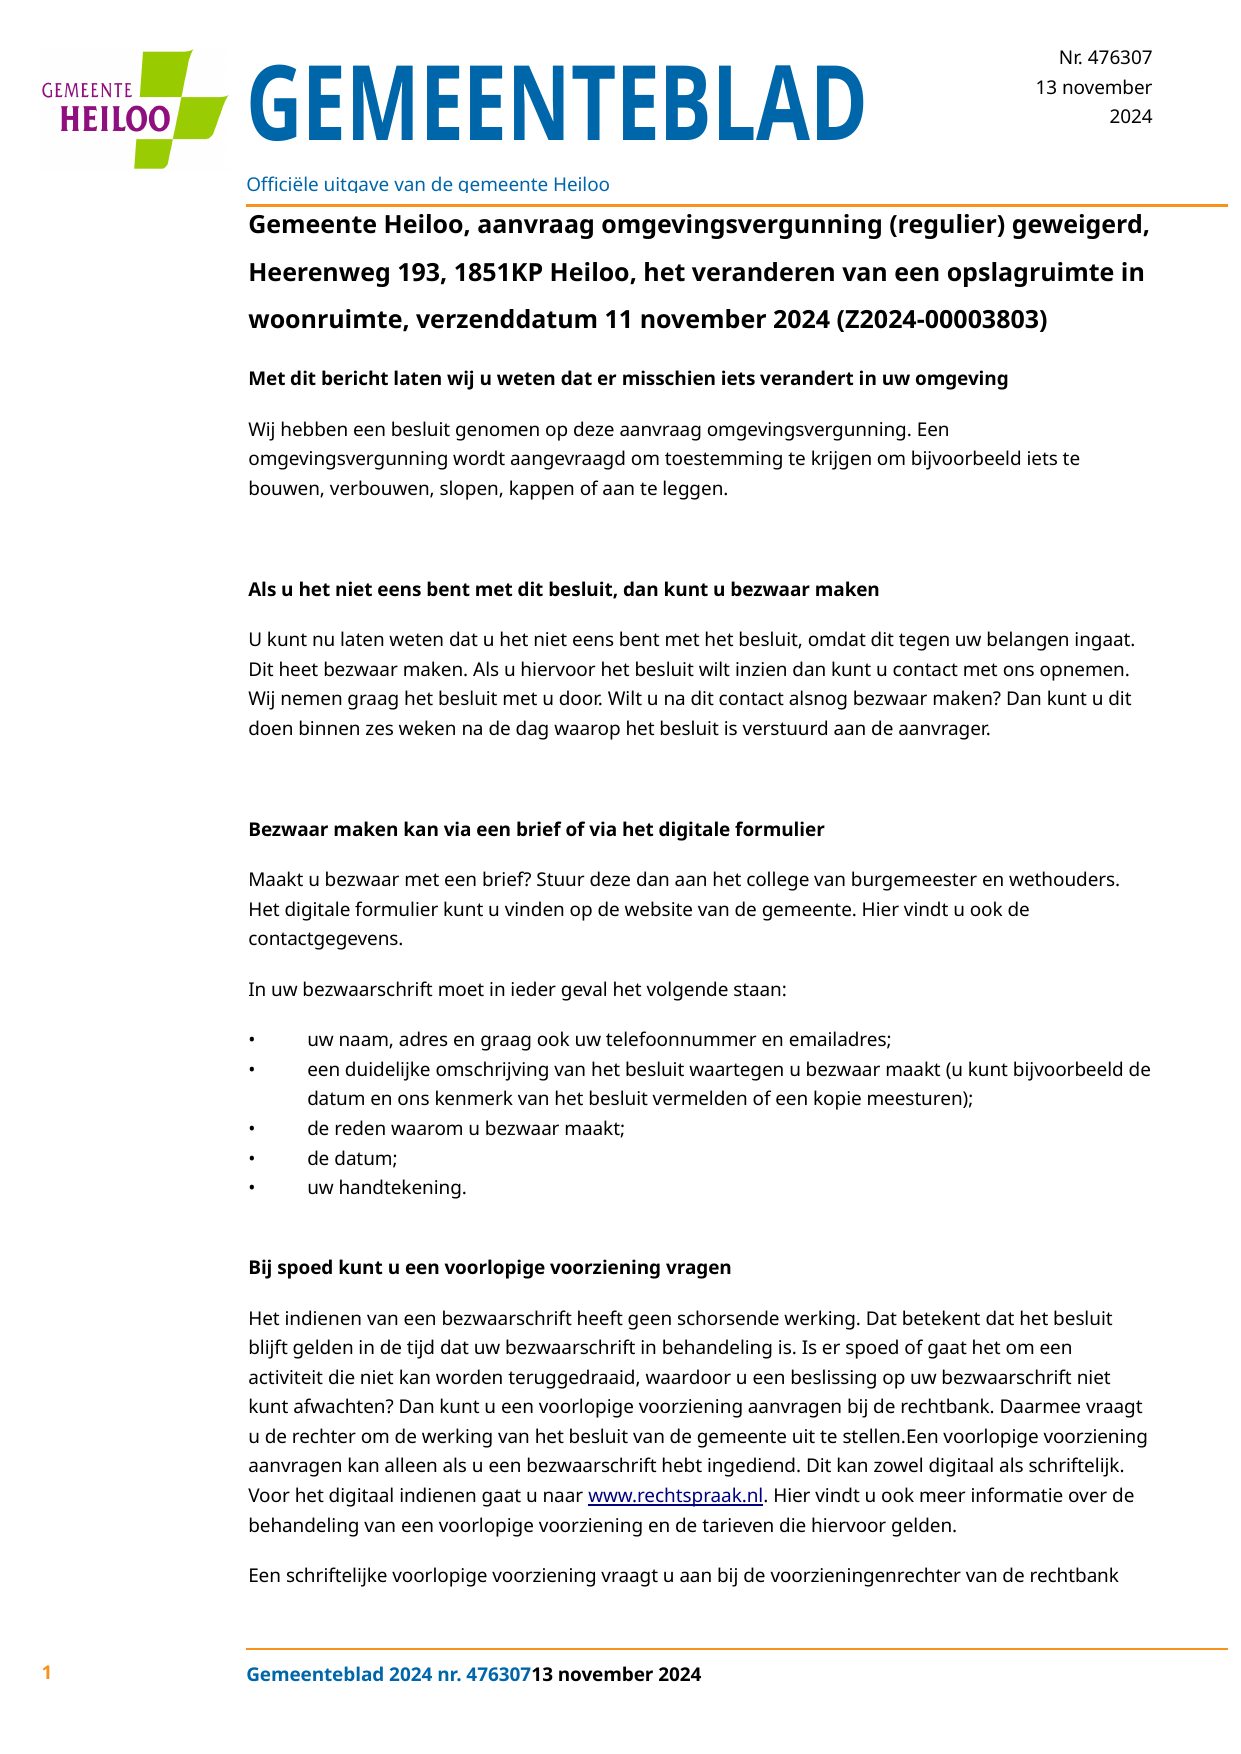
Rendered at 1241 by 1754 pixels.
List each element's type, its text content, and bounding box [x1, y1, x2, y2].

text Een schriftelijke voorlopige voorziening vraagt u aan bij de voorzieningenrechter van de rechtbank [248, 1562, 1152, 1588]
text Bezwaar maken kan via een brief of via het digitale formulier [248, 816, 1152, 842]
text Als u het niet eens bent met dit besluit, dan kunt u bezwaar maken [248, 576, 1152, 602]
text Bij spoed kunt u een voorlopige voorziening vragen [248, 1254, 1152, 1280]
list uw handtekening. [248, 1174, 1152, 1200]
list een duidelijke omschrijving van het besluit waartegen u bezwaar maakt (u kunt bijvoorbeeld de datum en ons kenmerk van het besluit vermelden of een kopie meesturen); [248, 1056, 1152, 1111]
text Met dit bericht laten wij u weten dat er misschien iets verandert in uw omgeving [248, 366, 1152, 391]
text Maakt u bezwaar met een brief? Stuur deze dan aan het college van burgemeester en wethouders. Het digitale formulier kunt u vinden op de website van de gemeente. Hier vindt u ook de contactgegevens. [248, 866, 1152, 951]
text Het indienen van een bezwaarschrift heeft geen schorsende werking. Dat betekent dat het besluit blijft gelden in de tijd dat uw bezwaarschrift in behandeling is. Is er spoed of gaat het om een activiteit die niet kan worden teruggedraaid, waardoor u een beslissing op uw bezwaarschrift niet kunt afwachten? Dan kunt u een voorlopige voorziening aanvragen bij de rechtbank. Daarmee vraagt u de rechter om de werking van het besluit van de gemeente uit te stellen.Een voorlopige voorziening aanvragen kan alleen als u een bezwaarschrift hebt ingediend. Dit kan zowel digitaal als schriftelijk. Voor het digitaal indienen gaat u naar www.rechtspraak.nl. Hier vindt u ook meer informatie over de behandeling van een voorlopige voorziening en de tarieven die hiervoor gelden. [248, 1305, 1152, 1537]
text Wij hebben een besluit genomen op deze aanvraag omgevingsvergunning. Een omgevingsvergunning wordt aangevraagd om toestemming te krijgen om bijvoorbeeld iets te bouwen, verbouwen, slopen, kappen of aan te leggen. [248, 416, 1152, 501]
list de datum; [248, 1145, 1152, 1170]
text Gemeente Heiloo, aanvraag omgevingsvergunning (regulier) geweigerd, Heerenweg 193, 1851KP Heiloo, het veranderen van een opslagruimte in woonruimte, verzenddatum 11 november 2024 (Z2024-00003803) [248, 207, 1152, 336]
list uw naam, adres en graag ook uw telefoonnummer en emailadres; [248, 1026, 1152, 1052]
list de reden waarom u bezwaar maakt; [248, 1115, 1152, 1141]
text U kunt nu laten weten dat u het niet eens bent met het besluit, omdat dit tegen uw belangen ingaat. Dit heet bezwaar maken. Als u hiervoor het besluit wilt inzien dan kunt u contact met ons opnemen. Wij nemen graag het besluit met u door. Wilt u na dit contact alsnog bezwaar maken? Dan kunt u dit doen binnen zes weken na de dag waarop het besluit is verstuurd aan de aanvrager. [248, 626, 1152, 741]
text In uw bezwaarschrift moet in ieder geval het volgende staan: [248, 976, 1152, 1002]
picture [41, 47, 231, 172]
